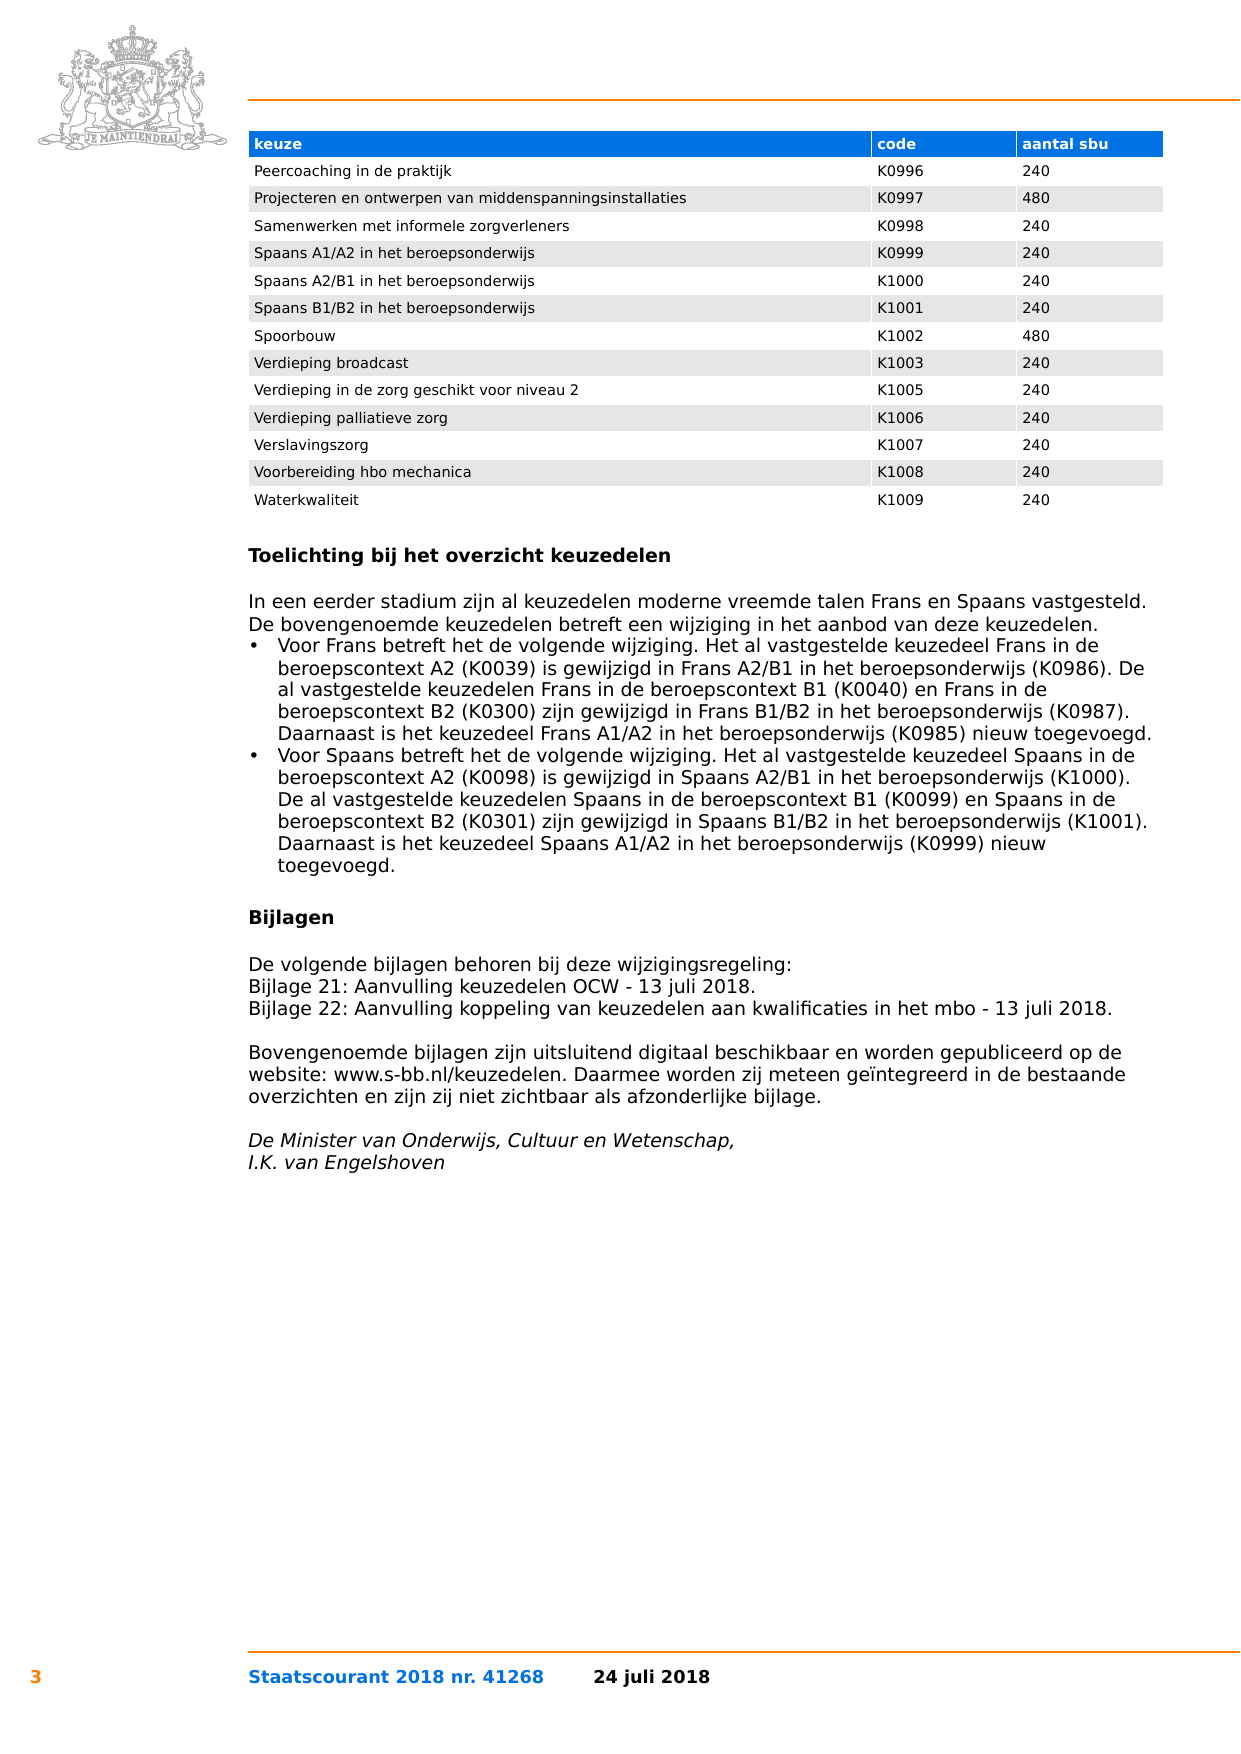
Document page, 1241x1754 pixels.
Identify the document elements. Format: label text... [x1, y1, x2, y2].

table_cell Spaans B1/B2 in het beroepsonderwijs [249, 295, 871, 322]
subtitle Toelichting bij het overzicht keuzedelen [248, 544, 1163, 566]
table_cell Voorbereiding hbo mechanica [249, 460, 871, 486]
table_cell Spaans A1/A2 in het beroepsonderwijs [249, 241, 871, 267]
table_cell K1003 [872, 350, 1016, 376]
table_cell Verdieping in de zorg geschikt voor niveau 2 [249, 378, 871, 404]
table_cell K1002 [872, 323, 1016, 349]
text Bijlage 22: Aanvulling koppeling van keuzedelen aan kwalificaties in het mbo - 13 juli 2018. [248, 998, 1163, 1020]
table_cell Spaans A2/B1 in het beroepsonderwijs [249, 268, 871, 294]
subtitle Bijlagen [248, 907, 1163, 929]
table_cell Projecteren en ontwerpen van middenspanningsinstallaties [249, 186, 871, 212]
table_cell 240 [1017, 295, 1163, 322]
table_cell 240 [1017, 350, 1163, 376]
table_cell Peercoaching in de praktijk [249, 158, 871, 185]
table_header aantal sbu [1017, 131, 1163, 157]
table_cell K0997 [872, 186, 1016, 212]
table_header code [872, 131, 1016, 157]
text Bovengenoemde bijlagen zijn uitsluitend digitaal beschikbaar en worden gepubliceerd op de website: www.s-bb.nl/keuzedelen. Daarmee worden zij meteen geïntegreerd in de bestaande overzichten en zijn zij niet zichtbaar als afzonderlijke bijlage. [248, 1042, 1163, 1108]
text De Minister van Onderwijs, Cultuur en Wetenschap, I.K. van Engelshoven [248, 1130, 1163, 1174]
table_cell K1006 [872, 405, 1016, 431]
table_cell K0996 [872, 158, 1016, 185]
text In een eerder stadium zijn al keuzedelen moderne vreemde talen Frans en Spaans vastgesteld. De bovengenoemde keuzedelen betreft een wijziging in het aanbod van deze keuzedelen. [248, 591, 1163, 635]
text • Voor Frans betreft het de volgende wijziging. Het al vastgestelde keuzedeel Frans in de beroepscontext A2 (K0039) is gewijzigd in Frans A2/B1 in het beroepsonderwijs (K0986). De al vastgestelde keuzedelen Frans in de beroepscontext B1 (K0040) en Frans in de beroepscontext B2 (K0300) zijn gewijzigd in Frans B1/B2 in het beroepsonderwijs (K0987). Daarnaast is het keuzedeel Frans A1/A2 in het beroepsonderwijs (K0985) nieuw toegevoegd. [248, 635, 1163, 745]
table_cell 240 [1017, 241, 1163, 267]
table_cell K1008 [872, 460, 1016, 486]
table_cell 240 [1017, 213, 1163, 239]
table_cell K1000 [872, 268, 1016, 294]
table_cell Verdieping broadcast [249, 350, 871, 376]
table_cell K0999 [872, 241, 1016, 267]
table_header keuze [249, 131, 871, 157]
table_cell 480 [1017, 323, 1163, 349]
picture [38, 25, 227, 150]
table_cell K1001 [872, 295, 1016, 322]
table_cell 240 [1017, 378, 1163, 404]
table_cell Verdieping palliatieve zorg [249, 405, 871, 431]
table_cell K0998 [872, 213, 1016, 239]
text Bijlage 21: Aanvulling keuzedelen OCW - 13 juli 2018. [248, 976, 1163, 998]
table_cell 240 [1017, 158, 1163, 185]
table_cell 240 [1017, 268, 1163, 294]
table_cell Verslavingszorg [249, 432, 871, 459]
table_cell 240 [1017, 405, 1163, 431]
table_cell 240 [1017, 487, 1163, 513]
table_cell K1005 [872, 378, 1016, 404]
text • Voor Spaans betreft het de volgende wijziging. Het al vastgestelde keuzedeel Spaans in de beroepscontext A2 (K0098) is gewijzigd in Spaans A2/B1 in het beroepsonderwijs (K1000). De al vastgestelde keuzedelen Spaans in de beroepscontext B1 (K0099) en Spaans in de beroepscontext B2 (K0301) zijn gewijzigd in Spaans B1/B2 in het beroepsonderwijs (K1001). Daarnaast is het keuzedeel Spaans A1/A2 in het beroepsonderwijs (K0999) nieuw toegevoegd. [248, 745, 1163, 877]
table_cell Samenwerken met informele zorgverleners [249, 213, 871, 239]
table_cell 240 [1017, 460, 1163, 486]
table_cell K1009 [872, 487, 1016, 513]
table_cell Waterkwaliteit [249, 487, 871, 513]
text De volgende bijlagen behoren bij deze wijzigingsregeling: [248, 954, 1163, 976]
table_cell 480 [1017, 186, 1163, 212]
table_cell Spoorbouw [249, 323, 871, 349]
table_cell 240 [1017, 432, 1163, 459]
table_cell K1007 [872, 432, 1016, 459]
